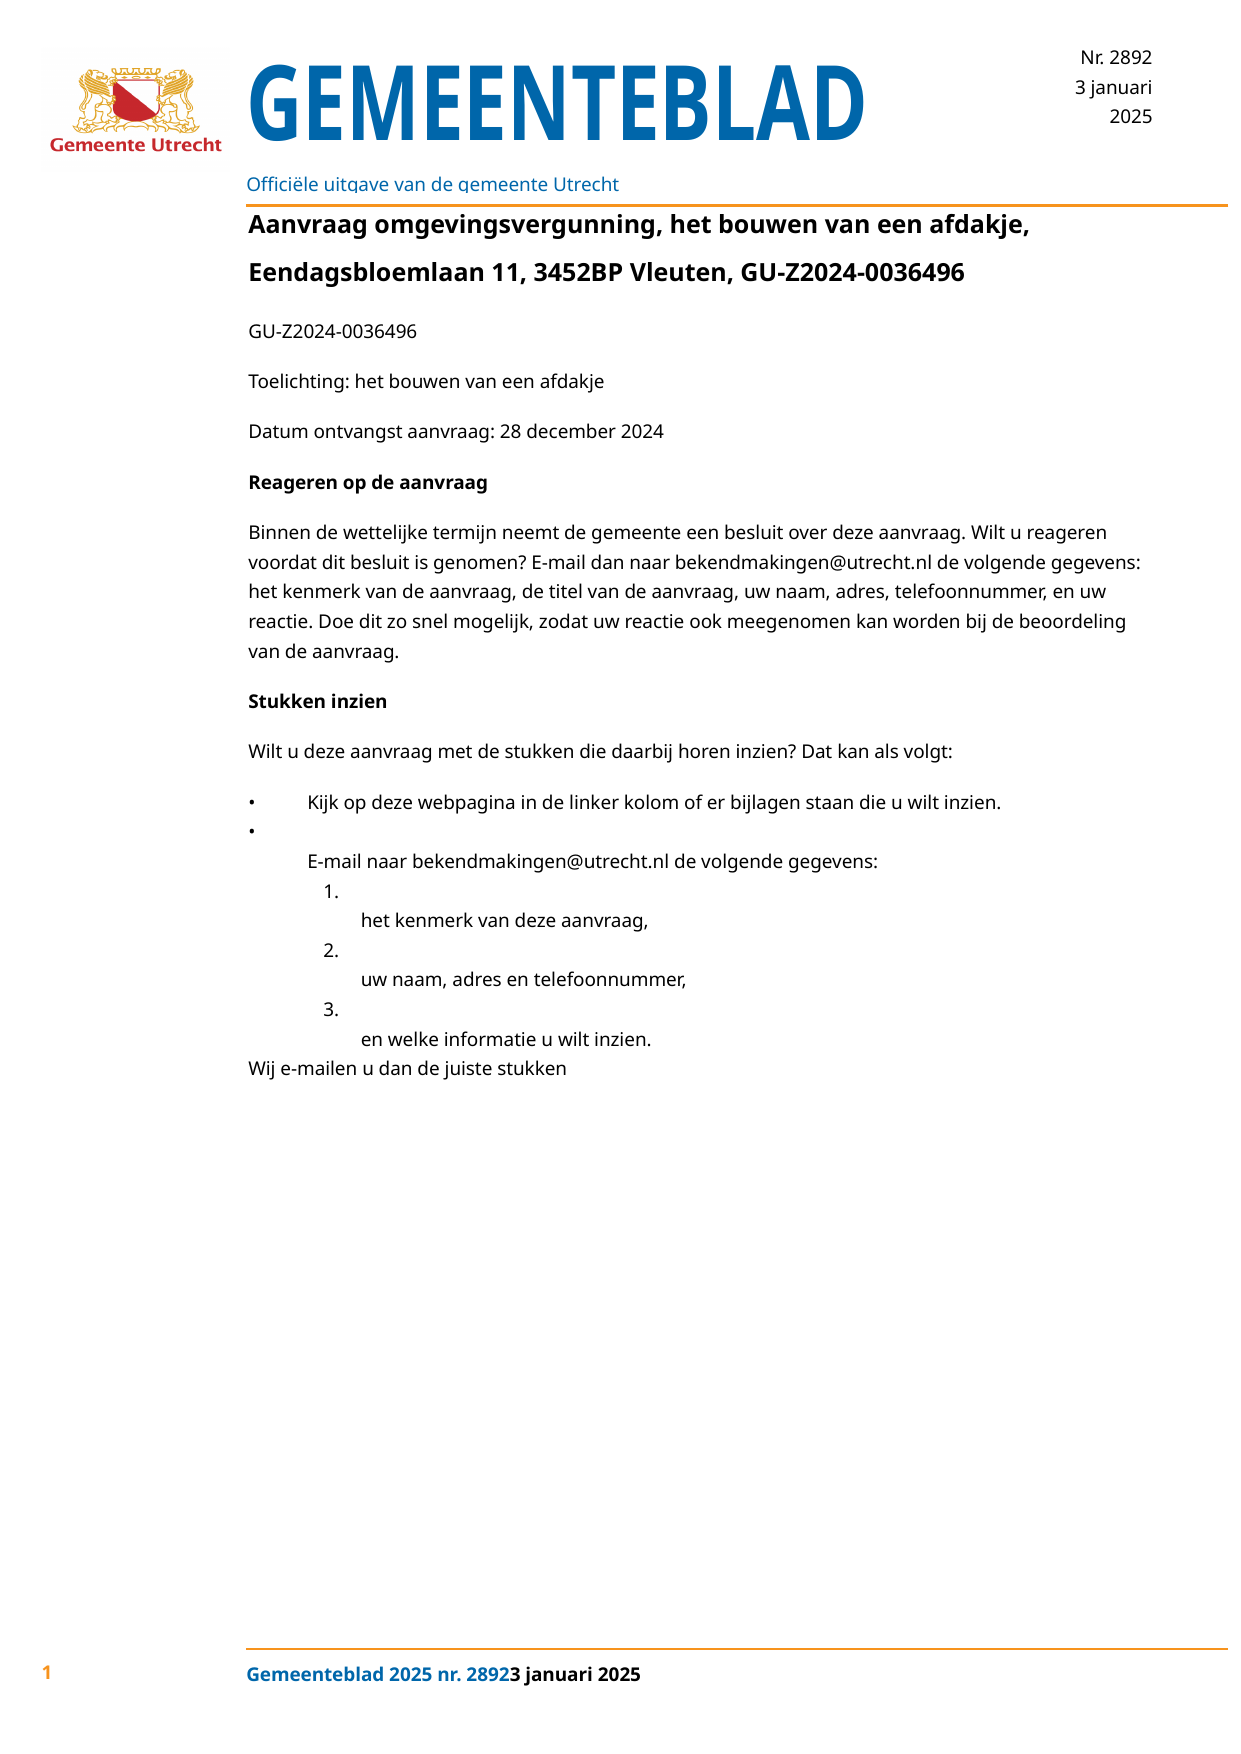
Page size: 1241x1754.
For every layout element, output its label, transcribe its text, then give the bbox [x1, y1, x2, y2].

text Datum ontvangst aanvraag: 28 december 2024 [248, 419, 1152, 444]
list het kenmerk van deze aanvraag, [323, 907, 1152, 933]
list en welke informatie u wilt inzien. [323, 1026, 1152, 1052]
text Wij e-mailen u dan de juiste stukken [248, 1055, 1152, 1081]
list Kijk op deze webpagina in de linker kolom of er bijlagen staan die u wilt inzien. [248, 789, 1152, 815]
text Stukken inzien [248, 688, 1152, 714]
text Binnen de wettelijke termijn neemt de gemeente een besluit over deze aanvraag. Wilt u reageren voordat dit besluit is genomen? E-mail dan naar bekendmakingen@utrecht.nl de volgende gegevens: het kenmerk van de aanvraag, de titel van de aanvraag, uw naam, adres, telefoonnummer, en uw reactie. Doe dit zo snel mogelijk, zodat uw reactie ook meegenomen kan worden bij de beoordeling van de aanvraag. [248, 519, 1152, 664]
picture [41, 47, 231, 172]
text Toelichting: het bouwen van een afdakje [248, 368, 1152, 394]
list uw naam, adres en telefoonnummer, [323, 967, 1152, 992]
text Aanvraag omgevingsvergunning, het bouwen van een afdakje, Eendagsbloemlaan 11, 3452BP Vleuten, GU-Z2024-0036496 [248, 207, 1152, 288]
text Wilt u deze aanvraag met de stukken die daarbij horen inzien? Dat kan als volgt: [248, 739, 1152, 764]
text GU-Z2024-0036496 [248, 318, 1152, 344]
list E-mail naar bekendmakingen@utrecht.nl de volgende gegevens: [248, 848, 1152, 874]
text Reageren op de aanvraag [248, 469, 1152, 495]
